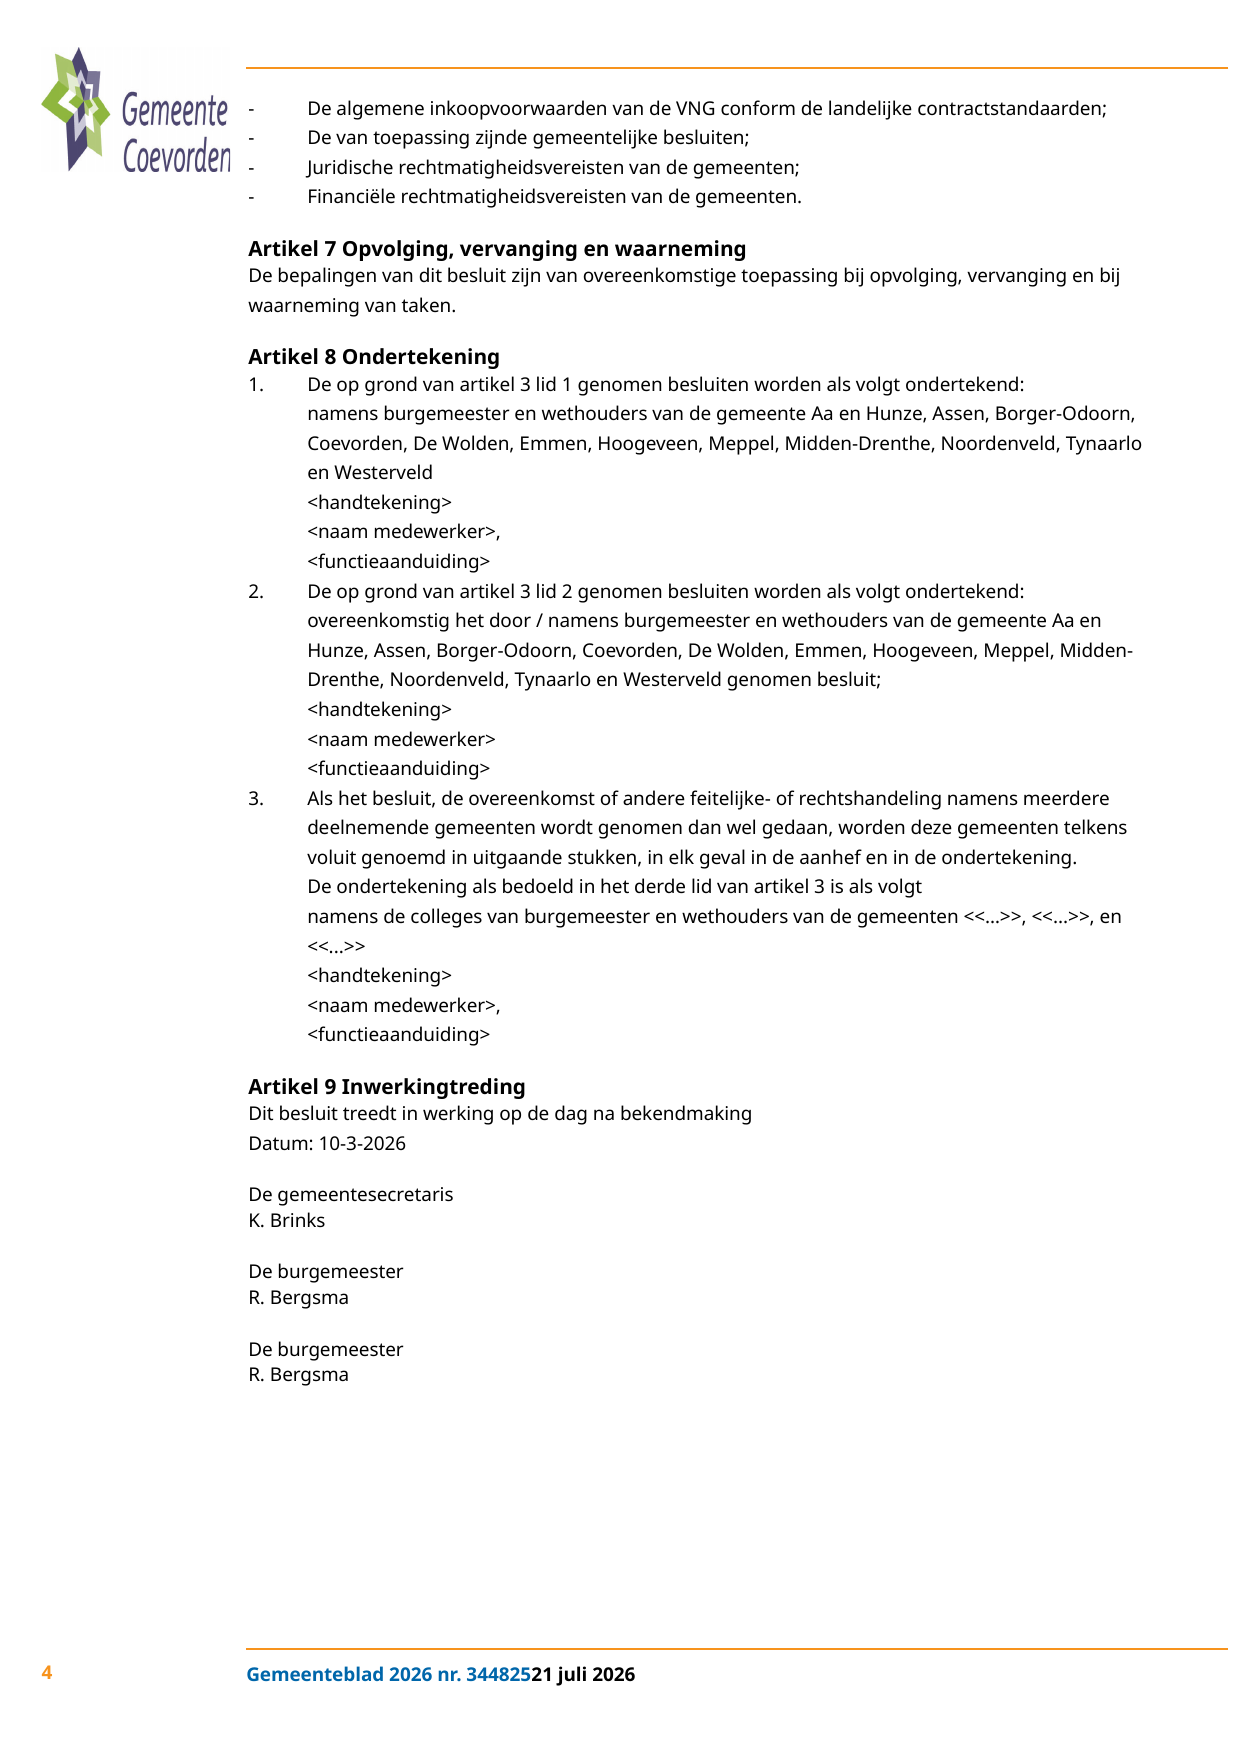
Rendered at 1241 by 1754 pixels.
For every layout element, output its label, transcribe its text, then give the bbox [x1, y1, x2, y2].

list <functieaanduiding> [248, 755, 1152, 781]
list <handtekening> [248, 489, 1152, 515]
text R. Bergsma [248, 1284, 1152, 1310]
text De burgemeester [248, 1259, 1152, 1284]
text Datum: 10-3-2026 [248, 1130, 1152, 1156]
list De op grond van artikel 3 lid 1 genomen besluiten worden als volgt ondertekend: [248, 371, 1152, 397]
text De bepalingen van dit besluit zijn van overeenkomstige toepassing bij opvolging, vervanging en bij waarneming van taken. [248, 262, 1152, 318]
text Artikel 8 Ondertekening [248, 342, 1152, 371]
list De op grond van artikel 3 lid 2 genomen besluiten worden als volgt ondertekend: [248, 578, 1152, 604]
list De van toepassing zijnde gemeentelijke besluiten; [248, 124, 1152, 150]
list Financiële rechtmatigheidsvereisten van de gemeenten. [248, 183, 1152, 209]
list overeenkomstig het door / namens burgemeester en wethouders van de gemeente Aa en Hunze, Assen, Borger-Odoorn, Coevorden, De Wolden, Emmen, Hoogeveen, Meppel, Midden-Drenthe, Noordenveld, Tynaarlo en Westerveld genomen besluit; [248, 607, 1152, 692]
list De ondertekening als bedoeld in het derde lid van artikel 3 is als volgt [248, 874, 1152, 899]
list namens de colleges van burgemeester en wethouders van de gemeenten <<…>>, <<...>>, en <<...>> [248, 903, 1152, 959]
text De gemeentesecretaris [248, 1182, 1152, 1207]
text R. Bergsma [248, 1362, 1152, 1387]
list <naam medewerker> [248, 726, 1152, 752]
list <handtekening> [248, 962, 1152, 988]
list Als het besluit, de overeenkomst of andere feitelijke- of rechtshandeling namens meerdere deelnemende gemeenten wordt genomen dan wel gedaan, worden deze gemeenten telkens voluit genoemd in uitgaande stukken, in elk geval in de aanhef en in de ondertekening. [248, 785, 1152, 870]
picture [41, 47, 231, 172]
text Artikel 9 Inwerkingtreding [248, 1072, 1152, 1101]
list <naam medewerker>, [248, 519, 1152, 544]
text K. Brinks [248, 1207, 1152, 1233]
list <handtekening> [248, 696, 1152, 722]
list <functieaanduiding> [248, 548, 1152, 574]
list De algemene inkoopvoorwaarden van de VNG conform de landelijke contractstandaarden; [248, 95, 1152, 121]
list <naam medewerker>, [248, 992, 1152, 1018]
list namens burgemeester en wethouders van de gemeente Aa en Hunze, Assen, Borger-Odoorn, Coevorden, De Wolden, Emmen, Hoogeveen, Meppel, Midden-Drenthe, Noordenveld, Tynaarlo en Westerveld [248, 400, 1152, 485]
text De burgemeester [248, 1336, 1152, 1362]
list <functieaanduiding> [248, 1022, 1152, 1047]
list Juridische rechtmatigheidsvereisten van de gemeenten; [248, 154, 1152, 180]
text Artikel 7 Opvolging, vervanging en waarneming [248, 234, 1152, 262]
text Dit besluit treedt in werking op de dag na bekendmaking [248, 1101, 1152, 1126]
